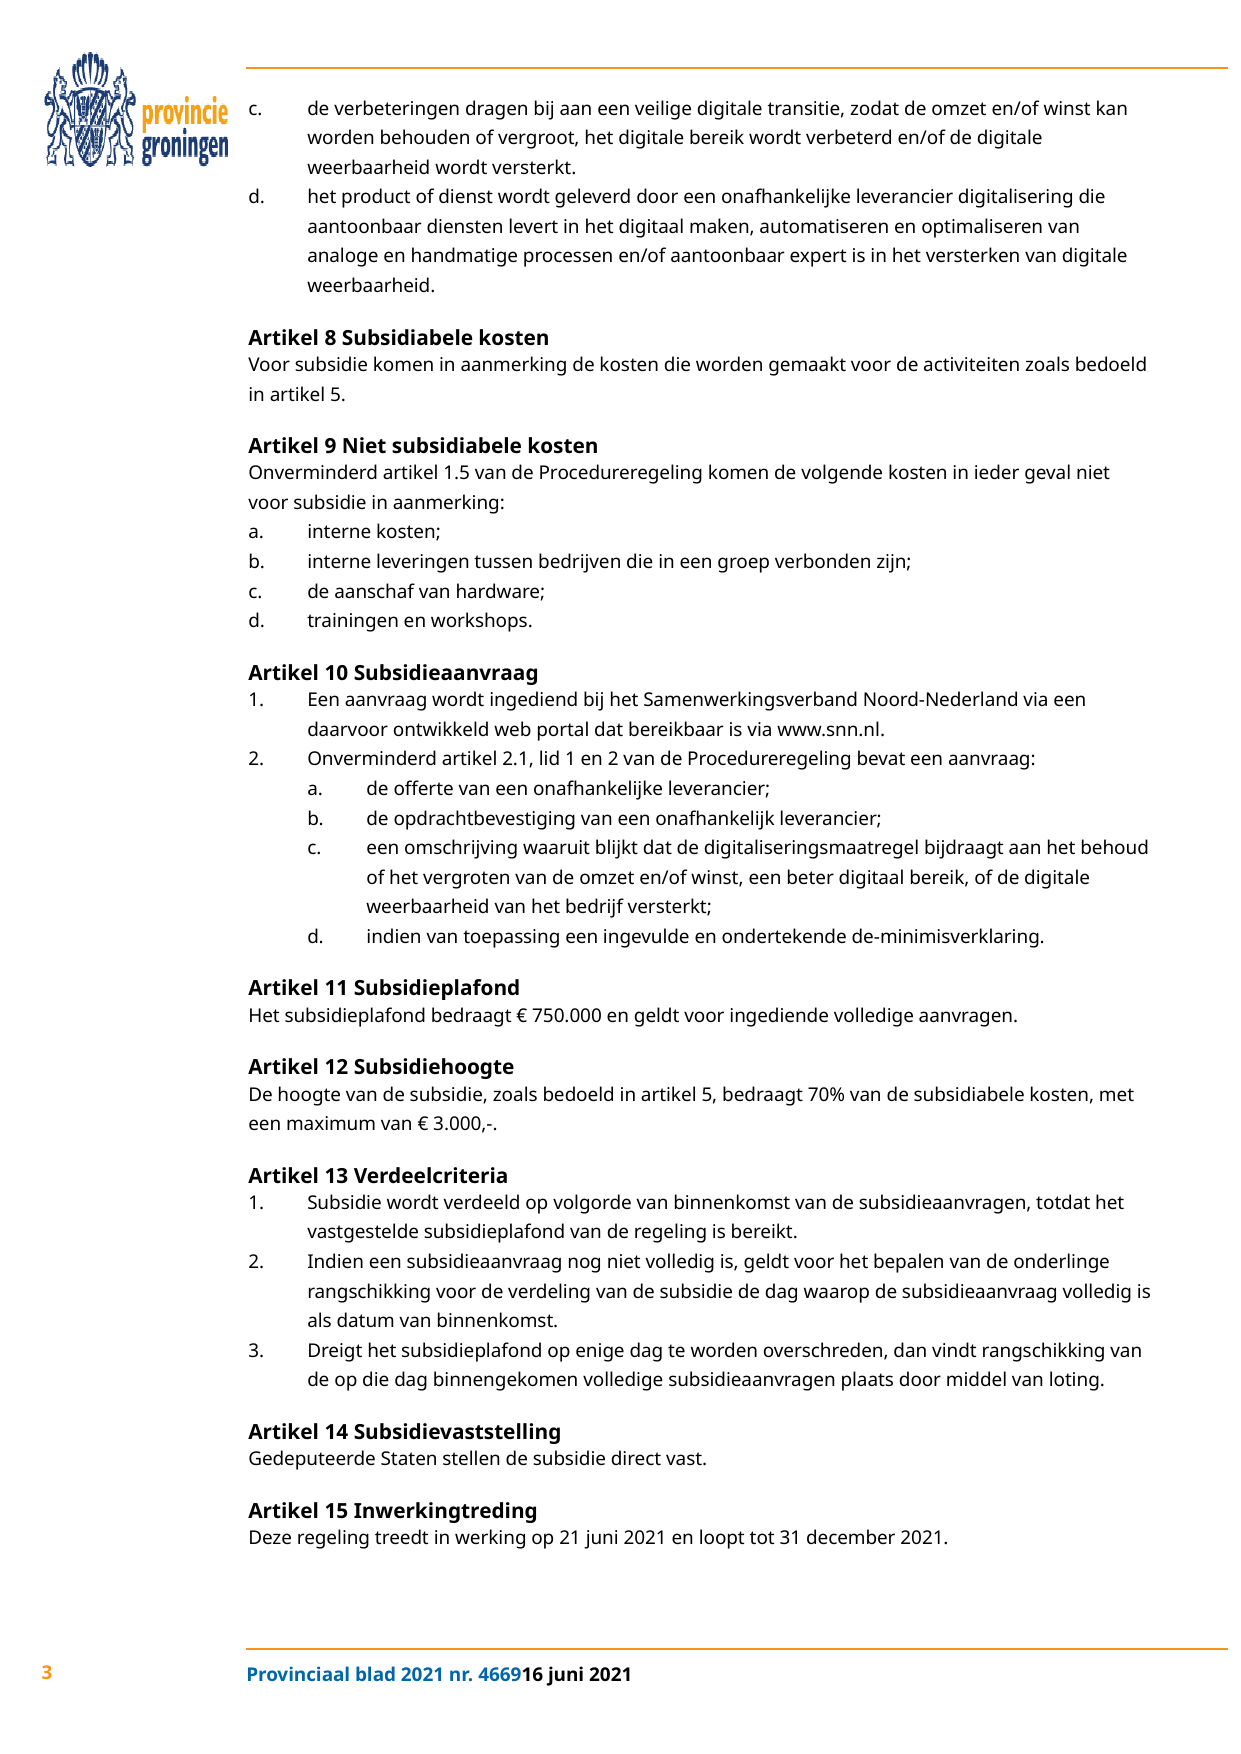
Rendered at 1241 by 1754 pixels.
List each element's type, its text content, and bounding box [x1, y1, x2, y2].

text Artikel 15 Inwerkingtreding [248, 1496, 1152, 1524]
text Artikel 14 Subsidievaststelling [248, 1417, 1152, 1446]
list de offerte van een onafhankelijke leverancier; [307, 775, 1152, 801]
list Onverminderd artikel 2.1, lid 1 en 2 van de Procedureregeling bevat een aanvraag: [248, 746, 1152, 771]
list indien van toepassing een ingevulde en ondertekende de-minimisverklaring. [307, 923, 1152, 949]
list interne leveringen tussen bedrijven die in een groep verbonden zijn; [248, 548, 1152, 574]
picture [41, 47, 231, 172]
text Artikel 11 Subsidieplafond [248, 973, 1152, 1002]
text Onverminderd artikel 1.5 van de Procedureregeling komen de volgende kosten in ieder geval niet voor subsidie in aanmerking: [248, 459, 1152, 515]
text Artikel 12 Subsidiehoogte [248, 1052, 1152, 1081]
list interne kosten; [248, 519, 1152, 544]
text Artikel 8 Subsidiabele kosten [248, 323, 1152, 351]
text Artikel 9 Niet subsidiabele kosten [248, 431, 1152, 459]
text Voor subsidie komen in aanmerking de kosten die worden gemaakt voor de activiteiten zoals bedoeld in artikel 5. [248, 351, 1152, 406]
list Subsidie wordt verdeeld op volgorde van binnenkomst van de subsidieaanvragen, totdat het vastgestelde subsidieplafond van de regeling is bereikt. [248, 1189, 1152, 1244]
list Een aanvraag wordt ingediend bij het Samenwerkingsverband Noord-Nederland via een daarvoor ontwikkeld web portal dat bereikbaar is via www.snn.nl. [248, 686, 1152, 742]
list een omschrijving waaruit blijkt dat de digitaliseringsmaatregel bijdraagt aan het behoud of het vergroten van de omzet en/of winst, een beter digitaal bereik, of de digitale weerbaarheid van het bedrijf versterkt; [307, 834, 1152, 919]
list Indien een subsidieaanvraag nog niet volledig is, geldt voor het bepalen van de onderlinge rangschikking voor de verdeling van de subsidie de dag waarop de subsidieaanvraag volledig is als datum van binnenkomst. [248, 1248, 1152, 1333]
list de aanschaf van hardware; [248, 578, 1152, 604]
text Het subsidieplafond bedraagt € 750.000 en geldt voor ingediende volledige aanvragen. [248, 1002, 1152, 1028]
text Artikel 10 Subsidieaanvraag [248, 658, 1152, 686]
list de verbeteringen dragen bij aan een veilige digitale transitie, zodat de omzet en/of winst kan worden behouden of vergroot, het digitale bereik wordt verbeterd en/of de digitale weerbaarheid wordt versterkt. [248, 95, 1152, 180]
text Gedeputeerde Staten stellen de subsidie direct vast. [248, 1446, 1152, 1471]
list trainingen en workshops. [248, 607, 1152, 633]
text Artikel 13 Verdeelcriteria [248, 1161, 1152, 1189]
list de opdrachtbevestiging van een onafhankelijk leverancier; [307, 805, 1152, 830]
list Dreigt het subsidieplafond op enige dag te worden overschreden, dan vindt rangschikking van de op die dag binnengekomen volledige subsidieaanvragen plaats door middel van loting. [248, 1337, 1152, 1392]
text De hoogte van de subsidie, zoals bedoeld in artikel 5, bedraagt 70% van de subsidiabele kosten, met een maximum van € 3.000,-. [248, 1081, 1152, 1136]
list het product of dienst wordt geleverd door een onafhankelijke leverancier digitalisering die aantoonbaar diensten levert in het digitaal maken, automatiseren en optimaliseren van analoge en handmatige processen en/of aantoonbaar expert is in het versterken van digitale weerbaarheid. [248, 183, 1152, 298]
text Deze regeling treedt in werking op 21 juni 2021 en loopt tot 31 december 2021. [248, 1524, 1152, 1550]
